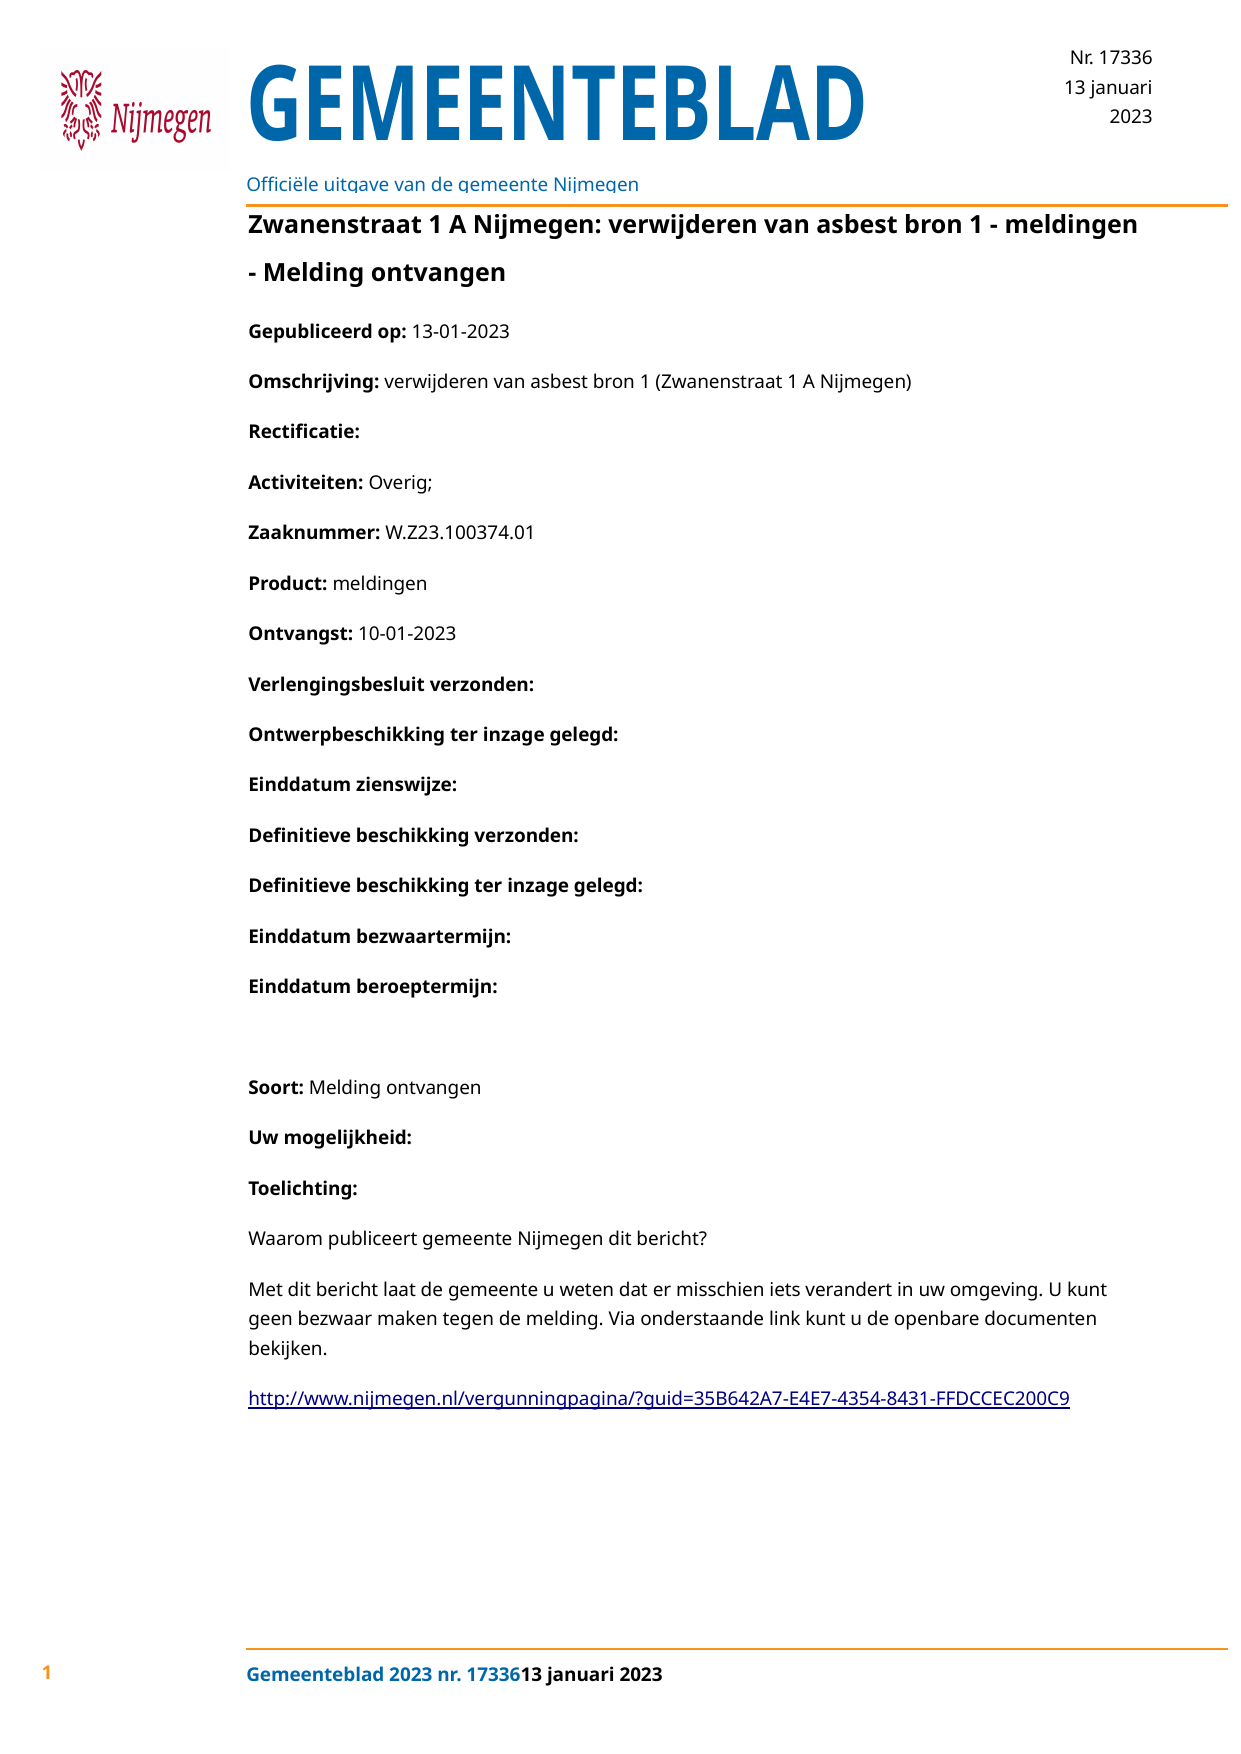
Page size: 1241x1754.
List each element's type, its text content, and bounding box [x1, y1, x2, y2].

text Einddatum bezwaartermijn: [248, 923, 1152, 949]
text Zaaknummer: W.Z23.100374.01 [248, 519, 1152, 545]
text Soort: Melding ontvangen [248, 1074, 1152, 1100]
text Ontvangst: 10-01-2023 [248, 620, 1152, 646]
text Rectificatie: [248, 419, 1152, 444]
text Activiteiten: Overig; [248, 469, 1152, 495]
text Definitieve beschikking verzonden: [248, 822, 1152, 848]
picture [41, 47, 231, 172]
text http://www.nijmegen.nl/vergunningpagina/?guid=35B642A7-E4E7-4354-8431-FFDCCEC200C9 [248, 1385, 1152, 1411]
text Gepubliceerd op: 13-01-2023 [248, 318, 1152, 344]
text Uw mogelijkheid: [248, 1124, 1152, 1150]
text Met dit bericht laat de gemeente u weten dat er misschien iets verandert in uw omgeving. U kunt geen bezwaar maken tegen de melding. Via onderstaande link kunt u de openbare documenten bekijken. [248, 1276, 1152, 1361]
text Zwanenstraat 1 A Nijmegen: verwijderen van asbest bron 1 - meldingen - Melding ontvangen [248, 207, 1152, 288]
text Toelichting: [248, 1175, 1152, 1201]
text Product: meldingen [248, 570, 1152, 596]
text Einddatum zienswijze: [248, 772, 1152, 797]
text Definitieve beschikking ter inzage gelegd: [248, 872, 1152, 898]
text Ontwerpbeschikking ter inzage gelegd: [248, 721, 1152, 747]
text Waarom publiceert gemeente Nijmegen dit bericht? [248, 1225, 1152, 1251]
text Omschrijving: verwijderen van asbest bron 1 (Zwanenstraat 1 A Nijmegen) [248, 368, 1152, 394]
text Verlengingsbesluit verzonden: [248, 671, 1152, 697]
text Einddatum beroeptermijn: [248, 973, 1152, 999]
